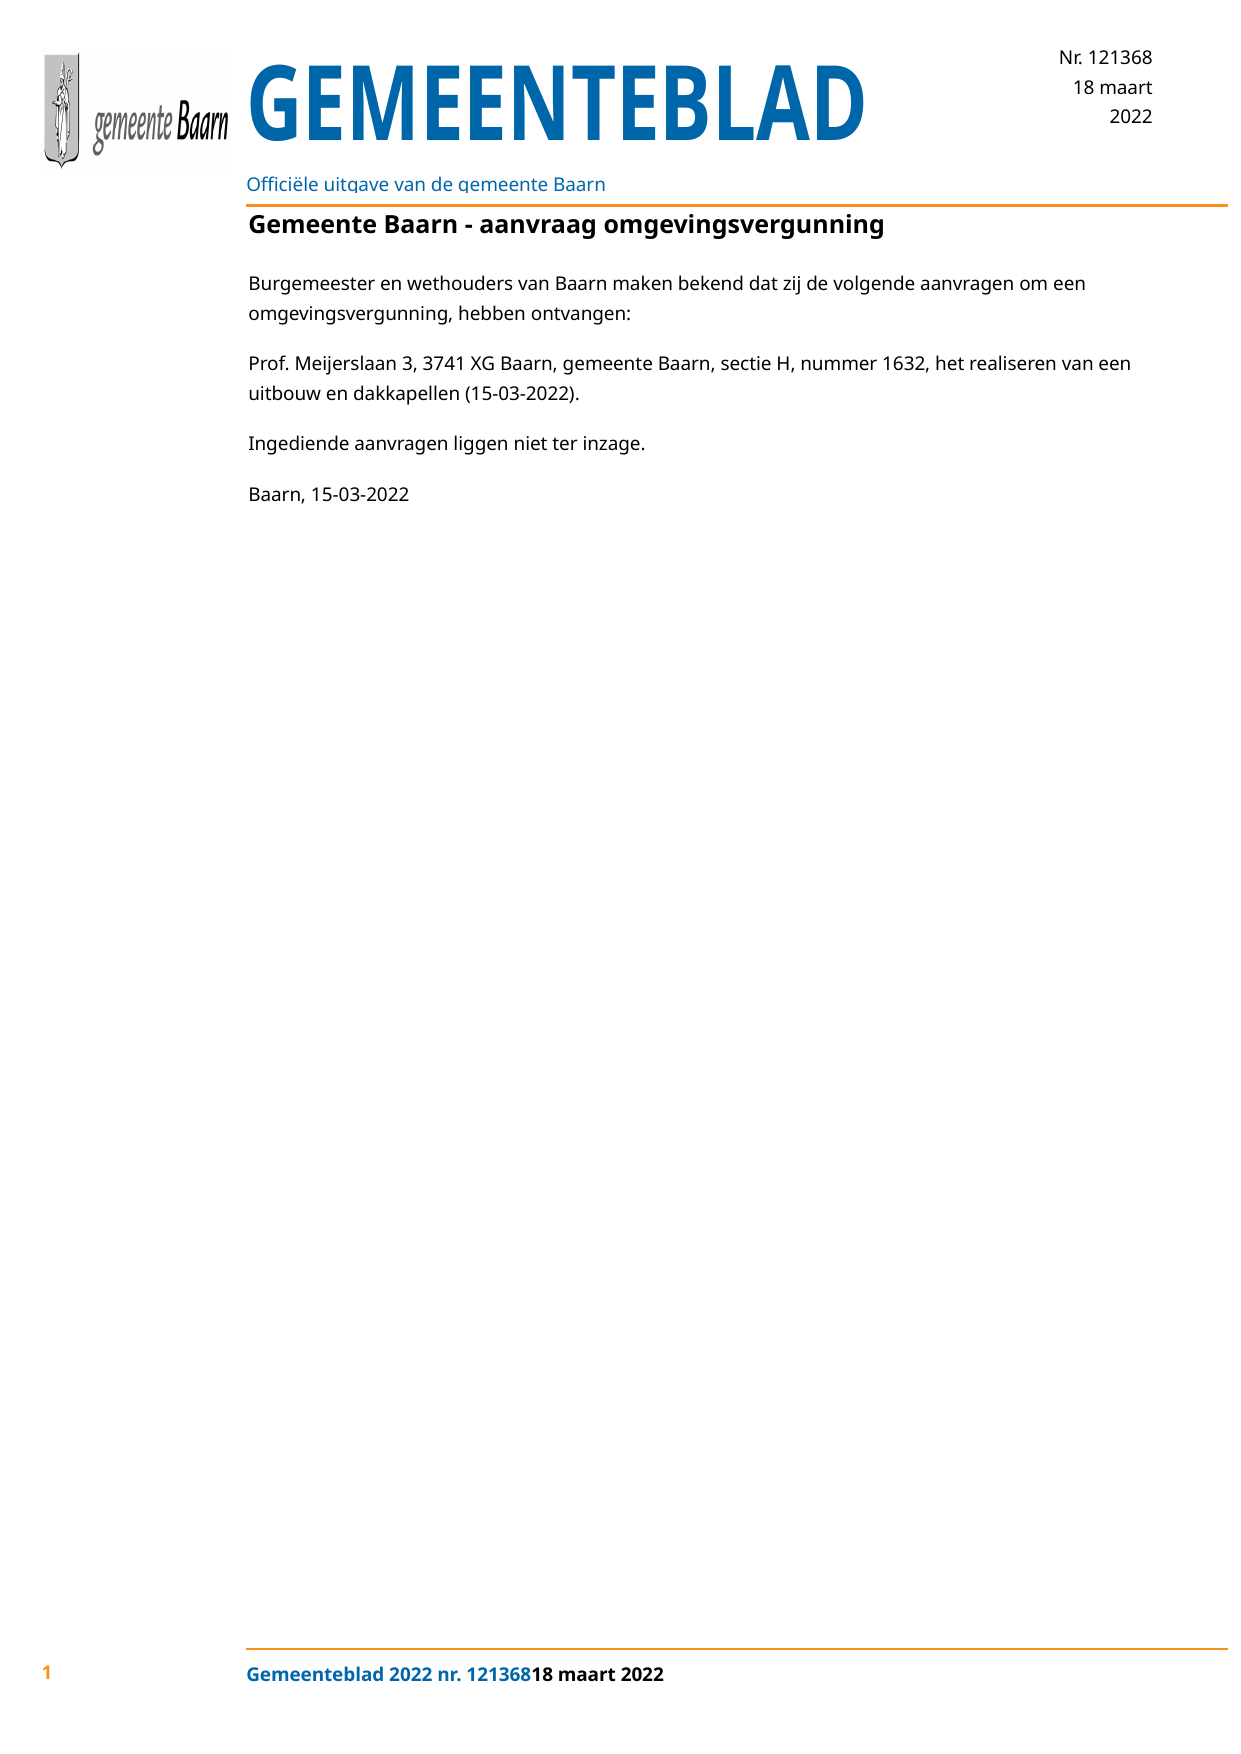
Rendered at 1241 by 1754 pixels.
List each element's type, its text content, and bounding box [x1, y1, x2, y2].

text Prof. Meijerslaan 3, 3741 XG Baarn, gemeente Baarn, sectie H, nummer 1632, het realiseren van een uitbouw en dakkapellen (15-03-2022). [248, 350, 1152, 406]
text Burgemeester en wethouders van Baarn maken bekend dat zij de volgende aanvragen om een omgevingsvergunning, hebben ontvangen: [248, 270, 1152, 326]
text Ingediende aanvragen liggen niet ter inzage. [248, 430, 1152, 456]
text Gemeente Baarn - aanvraag omgevingsvergunning [248, 207, 1152, 241]
text Baarn, 15-03-2022 [248, 481, 1152, 506]
picture [41, 47, 231, 172]
